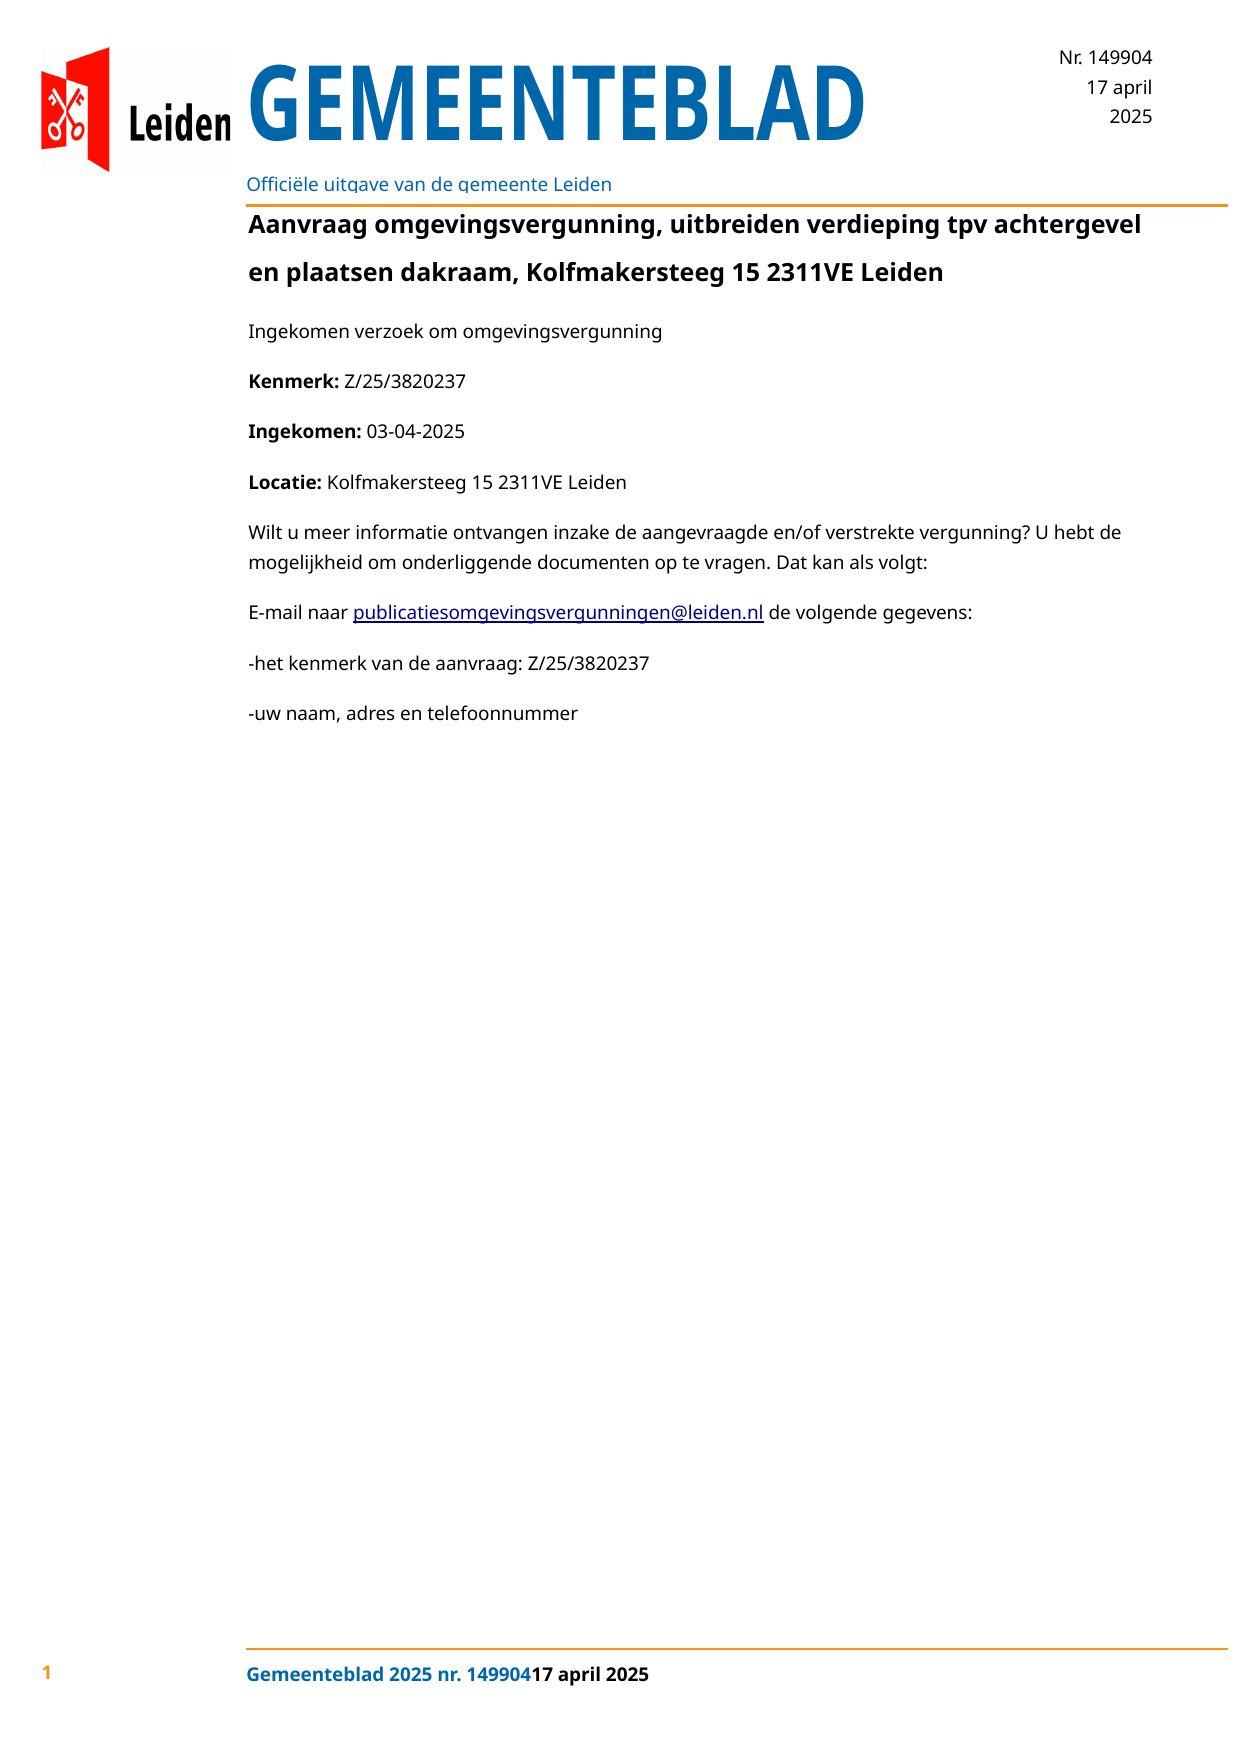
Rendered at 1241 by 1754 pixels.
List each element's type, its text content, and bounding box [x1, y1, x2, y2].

text Ingekomen verzoek om omgevingsvergunning [248, 318, 1152, 344]
text E-mail naar publicatiesomgevingsvergunningen@leiden.nl de volgende gegevens: [248, 599, 1152, 625]
text Locatie: Kolfmakersteeg 15 2311VE Leiden [248, 469, 1152, 495]
text Ingekomen: 03-04-2025 [248, 419, 1152, 444]
text Kenmerk: Z/25/3820237 [248, 368, 1152, 394]
text -het kenmerk van de aanvraag: Z/25/3820237 [248, 650, 1152, 676]
text -uw naam, adres en telefoonnummer [248, 700, 1152, 726]
text Wilt u meer informatie ontvangen inzake de aangevraagde en/of verstrekte vergunning? U hebt de mogelijkheid om onderliggende documenten op te vragen. Dat kan als volgt: [248, 519, 1152, 575]
text Aanvraag omgevingsvergunning, uitbreiden verdieping tpv achtergevel en plaatsen dakraam, Kolfmakersteeg 15 2311VE Leiden [248, 207, 1152, 288]
picture [41, 47, 231, 172]
